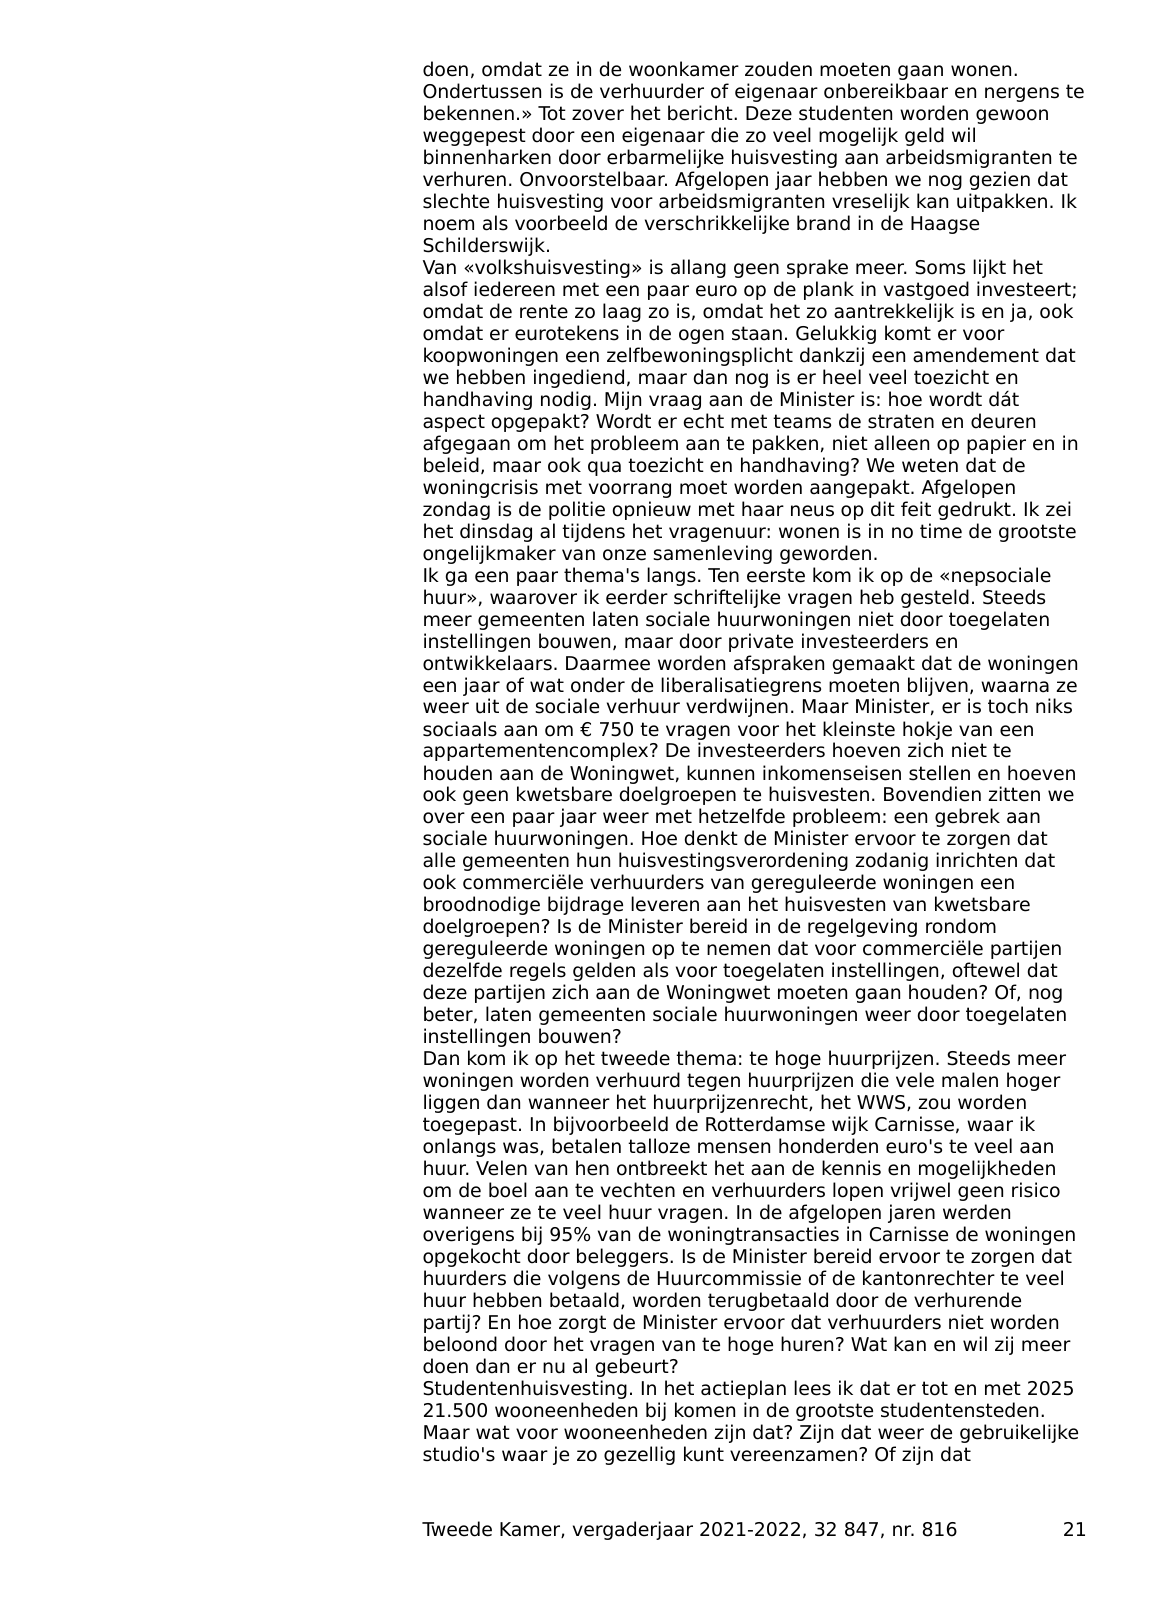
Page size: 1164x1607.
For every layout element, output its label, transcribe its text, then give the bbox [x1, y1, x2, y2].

text Studentenhuisvesting. In het actieplan lees ik dat er tot en met 2025 21.500 wooneenheden bij komen in de grootste studentensteden. Maar wat voor wooneenheden zijn dat? Zijn dat weer de gebruikelijke studio's waar je zo gezellig kunt vereenzamen? Of zijn dat [422, 1378, 1087, 1466]
text doen, omdat ze in de woonkamer zouden moeten gaan wonen. Ondertussen is de verhuurder of eigenaar onbereikbaar en nergens te bekennen.» Tot zover het bericht. Deze studenten worden gewoon weggepest door een eigenaar die zo veel mogelijk geld wil binnenharken door erbarmelijke huisvesting aan arbeidsmigranten te verhuren. Onvoorstelbaar. Afgelopen jaar hebben we nog gezien dat slechte huisvesting voor arbeidsmigranten vreselijk kan uitpakken. Ik noem als voorbeeld de verschrikkelijke brand in de Haagse Schilderswijk. [422, 59, 1087, 257]
text Dan kom ik op het tweede thema: te hoge huurprijzen. Steeds meer woningen worden verhuurd tegen huurprijzen die vele malen hoger liggen dan wanneer het huurprijzenrecht, het WWS, zou worden toegepast. In bijvoorbeeld de Rotterdamse wijk Carnisse, waar ik onlangs was, betalen talloze mensen honderden euro's te veel aan huur. Velen van hen ontbreekt het aan de kennis en mogelijkheden om de boel aan te vechten en verhuurders lopen vrijwel geen risico wanneer ze te veel huur vragen. In de afgelopen jaren werden overigens bij 95% van de woningtransacties in Carnisse de woningen opgekocht door beleggers. Is de Minister bereid ervoor te zorgen dat huurders die volgens de Huurcommissie of de kantonrechter te veel huur hebben betaald, worden terugbetaald door de verhurende partij? En hoe zorgt de Minister ervoor dat verhuurders niet worden beloond door het vragen van te hoge huren? Wat kan en wil zij meer doen dan er nu al gebeurt? [422, 1048, 1087, 1378]
text Ik ga een paar thema's langs. Ten eerste kom ik op de «nepsociale huur», waarover ik eerder schriftelijke vragen heb gesteld. Steeds meer gemeenten laten sociale huurwoningen niet door toegelaten instellingen bouwen, maar door private investeerders en ontwikkelaars. Daarmee worden afspraken gemaakt dat de woningen een jaar of wat onder de liberalisatiegrens moeten blijven, waarna ze weer uit de sociale verhuur verdwijnen. Maar Minister, er is toch niks sociaals aan om € 750 te vragen voor het kleinste hokje van een appartementencomplex? De investeerders hoeven zich niet te houden aan de Woningwet, kunnen inkomenseisen stellen en hoeven ook geen kwetsbare doelgroepen te huisvesten. Bovendien zitten we over een paar jaar weer met hetzelfde probleem: een gebrek aan sociale huurwoningen. Hoe denkt de Minister ervoor te zorgen dat alle gemeenten hun huisvestingsverordening zodanig inrichten dat ook commerciële verhuurders van gereguleerde woningen een broodnodige bijdrage leveren aan het huisvesten van kwetsbare doelgroepen? Is de Minister bereid in de regelgeving rondom gereguleerde woningen op te nemen dat voor commerciële partijen dezelfde regels gelden als voor toegelaten instellingen, oftewel dat deze partijen zich aan de Woningwet moeten gaan houden? Of, nog beter, laten gemeenten sociale huurwoningen weer door toegelaten instellingen bouwen? [422, 564, 1087, 1048]
text Van «volkshuisvesting» is allang geen sprake meer. Soms lijkt het alsof iedereen met een paar euro op de plank in vastgoed investeert; omdat de rente zo laag zo is, omdat het zo aantrekkelijk is en ja, ook omdat er eurotekens in de ogen staan. Gelukkig komt er voor koopwoningen een zelfbewoningsplicht dankzij een amendement dat we hebben ingediend, maar dan nog is er heel veel toezicht en handhaving nodig. Mijn vraag aan de Minister is: hoe wordt dát aspect opgepakt? Wordt er echt met teams de straten en deuren afgegaan om het probleem aan te pakken, niet alleen op papier en in beleid, maar ook qua toezicht en handhaving? We weten dat de woningcrisis met voorrang moet worden aangepakt. Afgelopen zondag is de politie opnieuw met haar neus op dit feit gedrukt. Ik zei het dinsdag al tijdens het vragenuur: wonen is in no time de grootste ongelijkmaker van onze samenleving geworden. [422, 257, 1087, 564]
